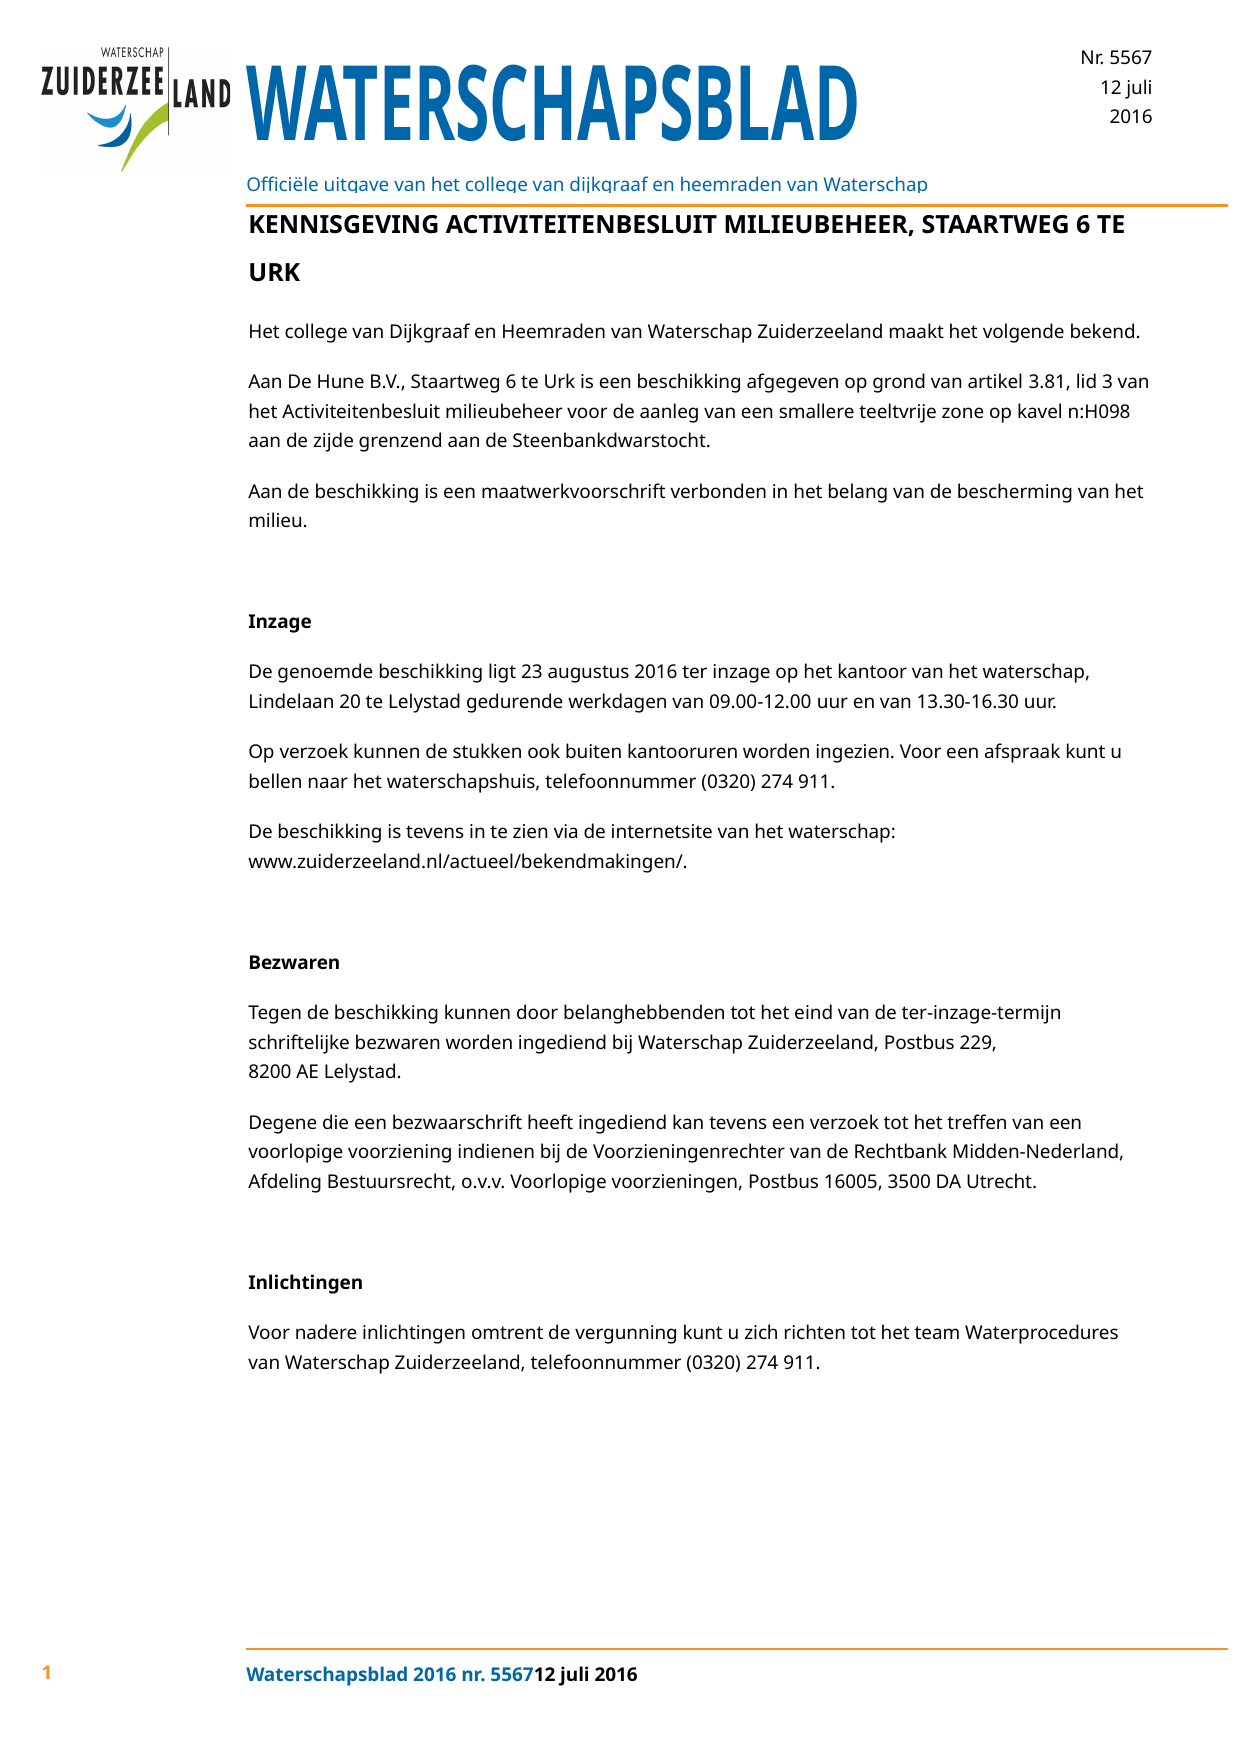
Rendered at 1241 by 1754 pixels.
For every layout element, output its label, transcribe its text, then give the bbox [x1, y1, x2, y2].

text Op verzoek kunnen de stukken ook buiten kantooruren worden ingezien. Voor een afspraak kunt u bellen naar het waterschapshuis, telefoonnummer (0320) 274 911. [248, 739, 1152, 794]
picture [41, 47, 231, 172]
text Degene die een bezwaarschrift heeft ingediend kan tevens een verzoek tot het treffen van een voorlopige voorziening indienen bij de Voorzieningenrechter van de Rechtbank Midden-Nederland, Afdeling Bestuursrecht, o.v.v. Voorlopige voorzieningen, Postbus 16005, 3500 DA Utrecht. [248, 1109, 1152, 1194]
text De genoemde beschikking ligt 23 augustus 2016 ter inzage op het kantoor van het waterschap, Lindelaan 20 te Lelystad gedurende werkdagen van 09.00-12.00 uur en van 13.30-16.30 uur. [248, 659, 1152, 714]
text Voor nadere inlichtingen omtrent de vergunning kunt u zich richten tot het team Waterprocedures van Waterschap Zuiderzeeland, telefoonnummer (0320) 274 911. [248, 1319, 1152, 1375]
text Inzage [248, 608, 1152, 634]
text Aan de beschikking is een maatwerkvoorschrift verbonden in het belang van de bescherming van het milieu. [248, 478, 1152, 533]
text De beschikking is tevens in te zien via de internetsite van het waterschap: www.zuiderzeeland.nl/actueel/bekendmakingen/. [248, 819, 1152, 874]
text Aan De Hune B.V., Staartweg 6 te Urk is een beschikking afgegeven op grond van artikel 3.81, lid 3 van het Activiteitenbesluit milieubeheer voor de aanleg van een smallere teeltvrije zone op kavel n:H098 aan de zijde grenzend aan de Steenbankdwarstocht. [248, 368, 1152, 453]
text Inlichtingen [248, 1269, 1152, 1295]
text Het college van Dijkgraaf en Heemraden van Waterschap Zuiderzeeland maakt het volgende bekend. [248, 318, 1152, 344]
text KENNISGEVING ACTIVITEITENBESLUIT MILIEUBEHEER, STAARTWEG 6 TE URK [248, 207, 1152, 288]
text Tegen de beschikking kunnen door belanghebbenden tot het eind van de ter-inzage-termijn schriftelijke bezwaren worden ingediend bij Waterschap Zuiderzeeland, Postbus 229, 8200 AE Lelystad. [248, 999, 1152, 1084]
text Bezwaren [248, 949, 1152, 975]
